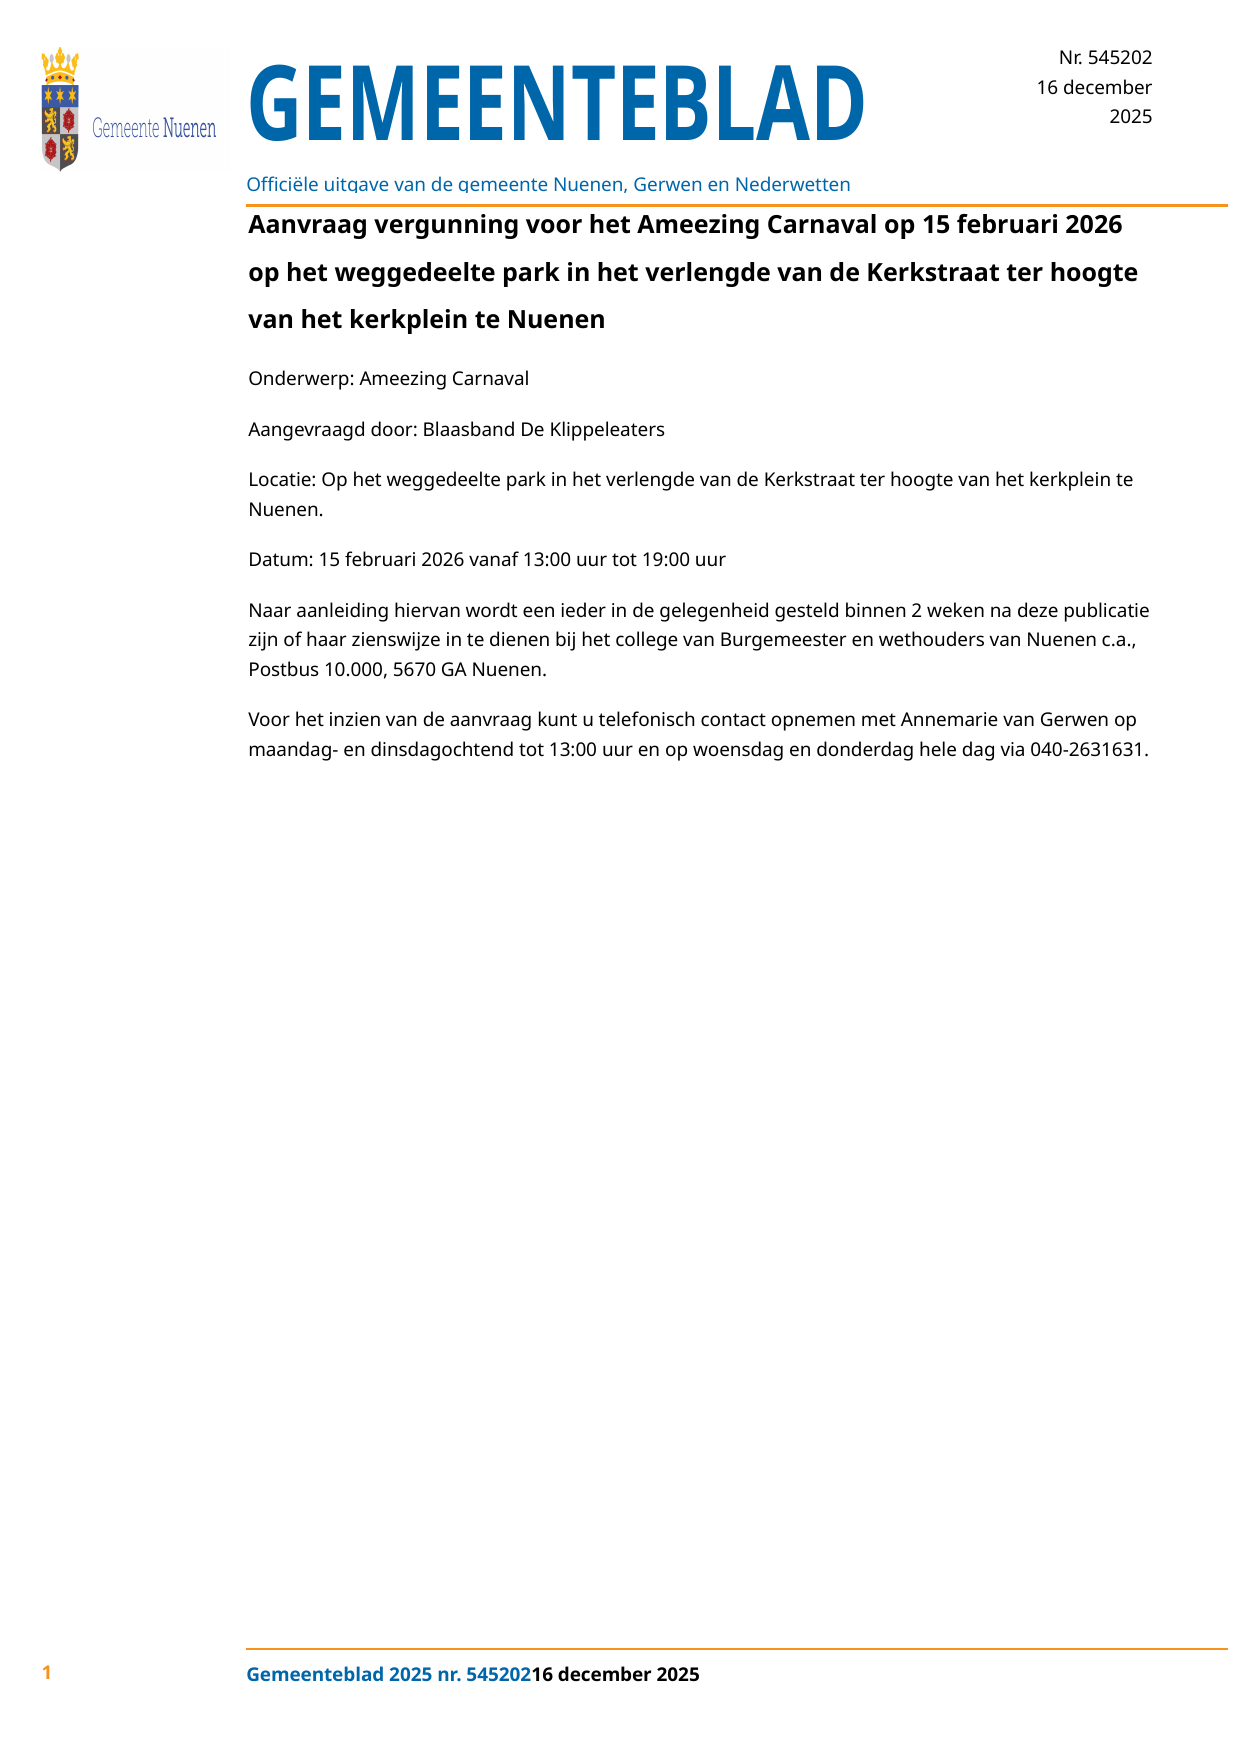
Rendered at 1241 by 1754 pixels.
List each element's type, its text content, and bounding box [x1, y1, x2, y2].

text Datum: 15 februari 2026 vanaf 13:00 uur tot 19:00 uur [248, 546, 1152, 572]
text Onderwerp: Ameezing Carnaval [248, 366, 1152, 391]
text Aanvraag vergunning voor het Ameezing Carnaval op 15 februari 2026 op het weggedeelte park in het verlengde van de Kerkstraat ter hoogte van het kerkplein te Nuenen [248, 207, 1152, 336]
text Naar aanleiding hiervan wordt een ieder in de gelegenheid gesteld binnen 2 weken na deze publicatie zijn of haar zienswijze in te dienen bij het college van Burgemeester en wethouders van Nuenen c.a., Postbus 10.000, 5670 GA Nuenen. [248, 597, 1152, 682]
text Voor het inzien van de aanvraag kunt u telefonisch contact opnemen met Annemarie van Gerwen op maandag- en dinsdagochtend tot 13:00 uur en op woensdag en donderdag hele dag via 040-2631631. [248, 706, 1152, 762]
text Locatie: Op het weggedeelte park in het verlengde van de Kerkstraat ter hoogte van het kerkplein te Nuenen. [248, 466, 1152, 522]
text Aangevraagd door: Blaasband De Klippeleaters [248, 416, 1152, 442]
picture [41, 47, 231, 172]
